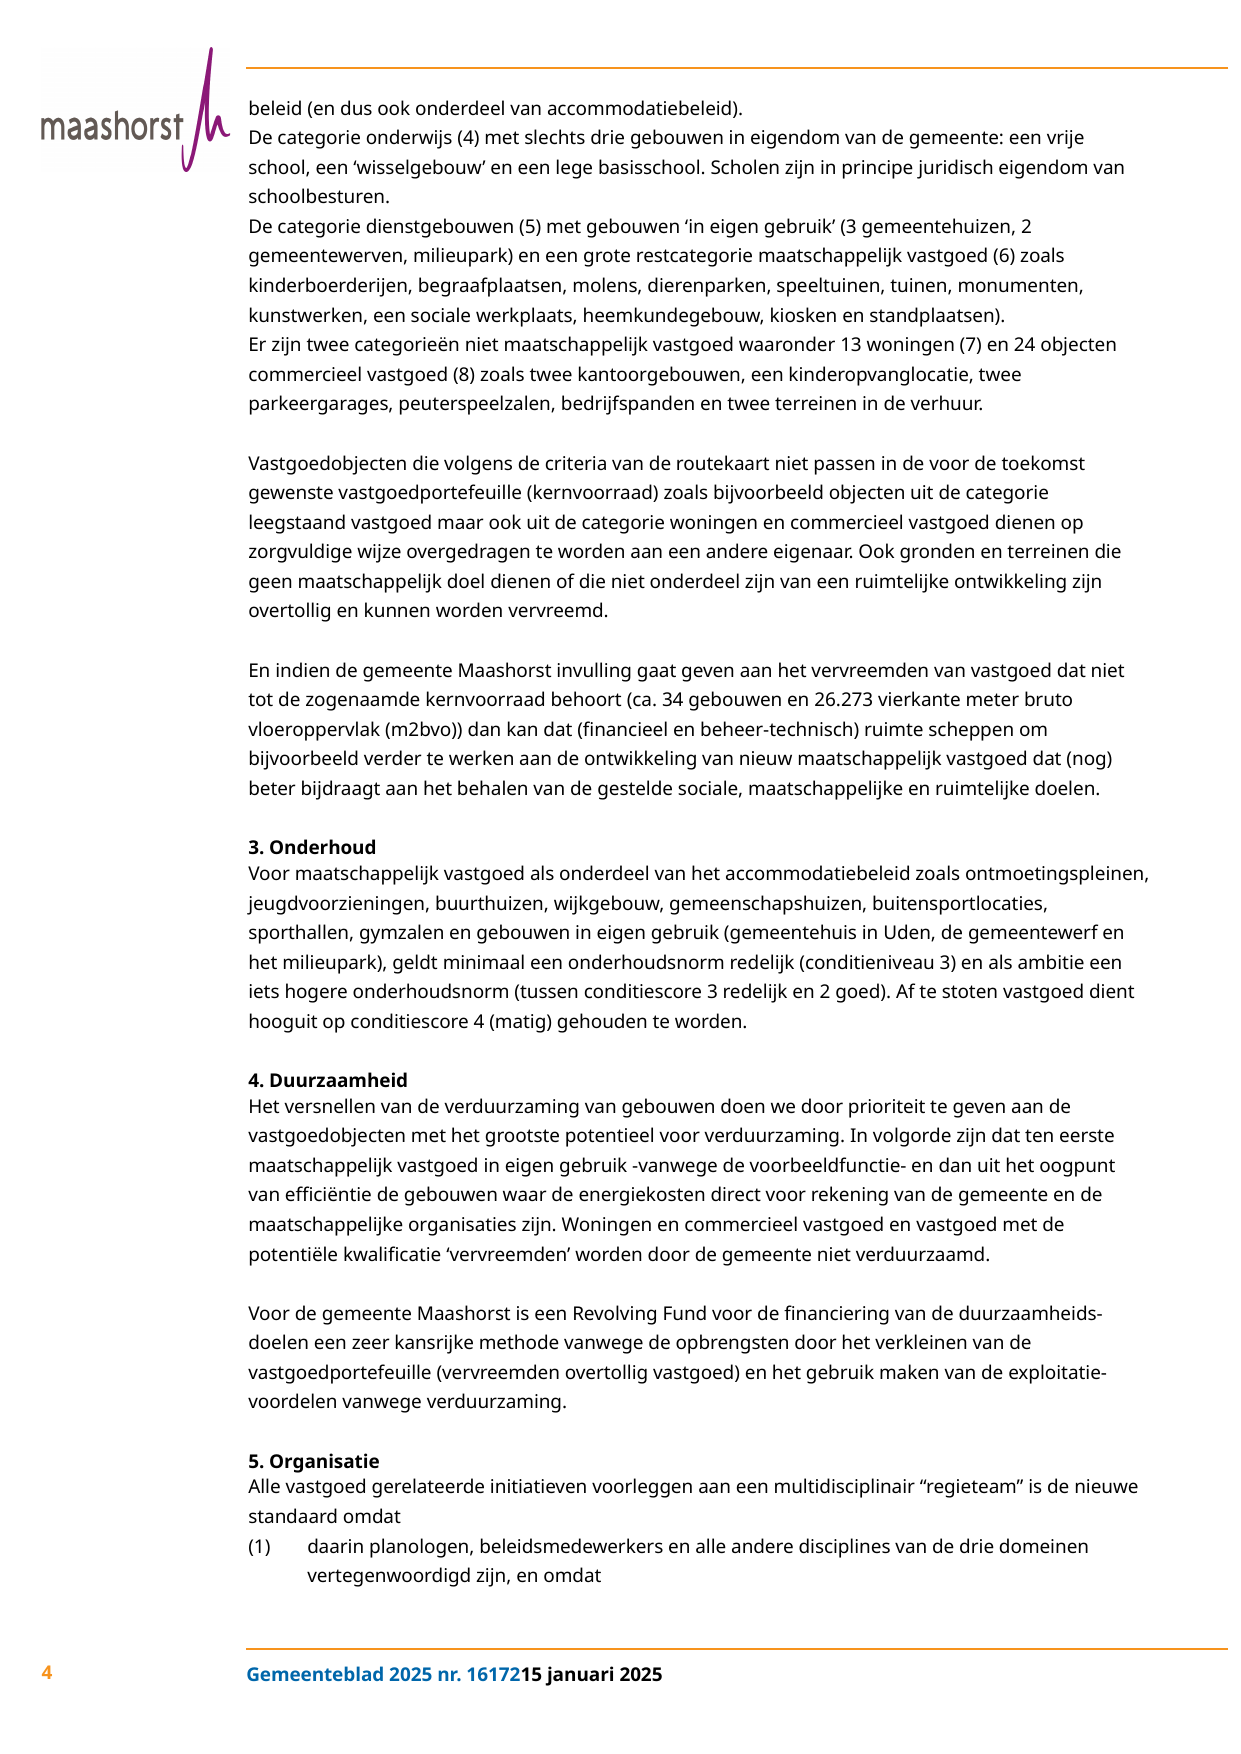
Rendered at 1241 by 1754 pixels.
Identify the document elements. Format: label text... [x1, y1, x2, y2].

text beleid (en dus ook onderdeel van accommodatiebeleid). [248, 95, 1152, 121]
text Voor de gemeente Maashorst is een Revolving Fund voor de financiering van de duurzaamheids-doelen een zeer kansrijke methode vanwege de opbrengsten door het verkleinen van de vastgoedportefeuille (vervreemden overtollig vastgoed) en het gebruik maken van de exploitatie-voordelen vanwege verduurzaming. [248, 1300, 1152, 1414]
list daarin planologen, beleidsmedewerkers en alle andere disciplines van de drie domeinen vertegenwoordigd zijn, en omdat [248, 1533, 1152, 1588]
text 5. Organisatie [248, 1448, 1152, 1474]
picture [41, 47, 231, 172]
text En indien de gemeente Maashorst invulling gaat geven aan het vervreemden van vastgoed dat niet tot de zogenaamde kernvoorraad behoort (ca. 34 gebouwen en 26.273 vierkante meter bruto vloeroppervlak (m2bvo)) dan kan dat (financieel en beheer-technisch) ruimte scheppen om bijvoorbeeld verder te werken aan de ontwikkeling van nieuw maatschappelijk vastgoed dat (nog) beter bijdraagt aan het behalen van de gestelde sociale, maatschappelijke en ruimtelijke doelen. [248, 657, 1152, 801]
text Alle vastgoed gerelateerde initiatieven voorleggen aan een multidisciplinair “regieteam” is de nieuwe standaard omdat [248, 1474, 1152, 1529]
text Er zijn twee categorieën niet maatschappelijk vastgoed waaronder 13 woningen (7) en 24 objecten commercieel vastgoed (8) zoals twee kantoorgebouwen, een kinderopvanglocatie, twee parkeergarages, peuterspeelzalen, bedrijfspanden en twee terreinen in de verhuur. [248, 331, 1152, 416]
text Voor maatschappelijk vastgoed als onderdeel van het accommodatiebeleid zoals ontmoetingspleinen, jeugdvoorzieningen, buurthuizen, wijkgebouw, gemeenschapshuizen, buitensportlocaties, sporthallen, gymzalen en gebouwen in eigen gebruik (gemeentehuis in Uden, de gemeentewerf en het milieupark), geldt minimaal een onderhoudsnorm redelijk (conditieniveau 3) en als ambitie een iets hogere onderhoudsnorm (tussen conditiescore 3 redelijk en 2 goed). Af te stoten vastgoed dient hooguit op conditiescore 4 (matig) gehouden te worden. [248, 860, 1152, 1034]
text 3. Onderhoud [248, 834, 1152, 860]
text 4. Duurzaamheid [248, 1067, 1152, 1093]
text De categorie dienstgebouwen (5) met gebouwen ‘in eigen gebruik’ (3 gemeentehuizen, 2 gemeentewerven, milieupark) en een grote restcategorie maatschappelijk vastgoed (6) zoals kinderboerderijen, begraafplaatsen, molens, dierenparken, speeltuinen, tuinen, monumenten, kunstwerken, een sociale werkplaats, heemkundegebouw, kiosken en standplaatsen). [248, 213, 1152, 328]
text Het versnellen van de verduurzaming van gebouwen doen we door prioriteit te geven aan de vastgoedobjecten met het grootste potentieel voor verduurzaming. In volgorde zijn dat ten eerste maatschappelijk vastgoed in eigen gebruik -vanwege de voorbeeldfunctie- en dan uit het oogpunt van efficiëntie de gebouwen waar de energiekosten direct voor rekening van de gemeente en de maatschappelijke organisaties zijn. Woningen en commercieel vastgoed en vastgoed met de potentiële kwalificatie ‘vervreemden’ worden door de gemeente niet verduurzaamd. [248, 1093, 1152, 1267]
text Vastgoedobjecten die volgens de criteria van de routekaart niet passen in de voor de toekomst gewenste vastgoedportefeuille (kernvoorraad) zoals bijvoorbeeld objecten uit de categorie leegstaand vastgoed maar ook uit de categorie woningen en commercieel vastgoed dienen op zorgvuldige wijze overgedragen te worden aan een andere eigenaar. Ook gronden en terreinen die geen maatschappelijk doel dienen of die niet onderdeel zijn van een ruimtelijke ontwikkeling zijn overtollig en kunnen worden vervreemd. [248, 450, 1152, 623]
text De categorie onderwijs (4) met slechts drie gebouwen in eigendom van de gemeente: een vrije school, een ‘wisselgebouw’ en een lege basisschool. Scholen zijn in principe juridisch eigendom van schoolbesturen. [248, 124, 1152, 209]
